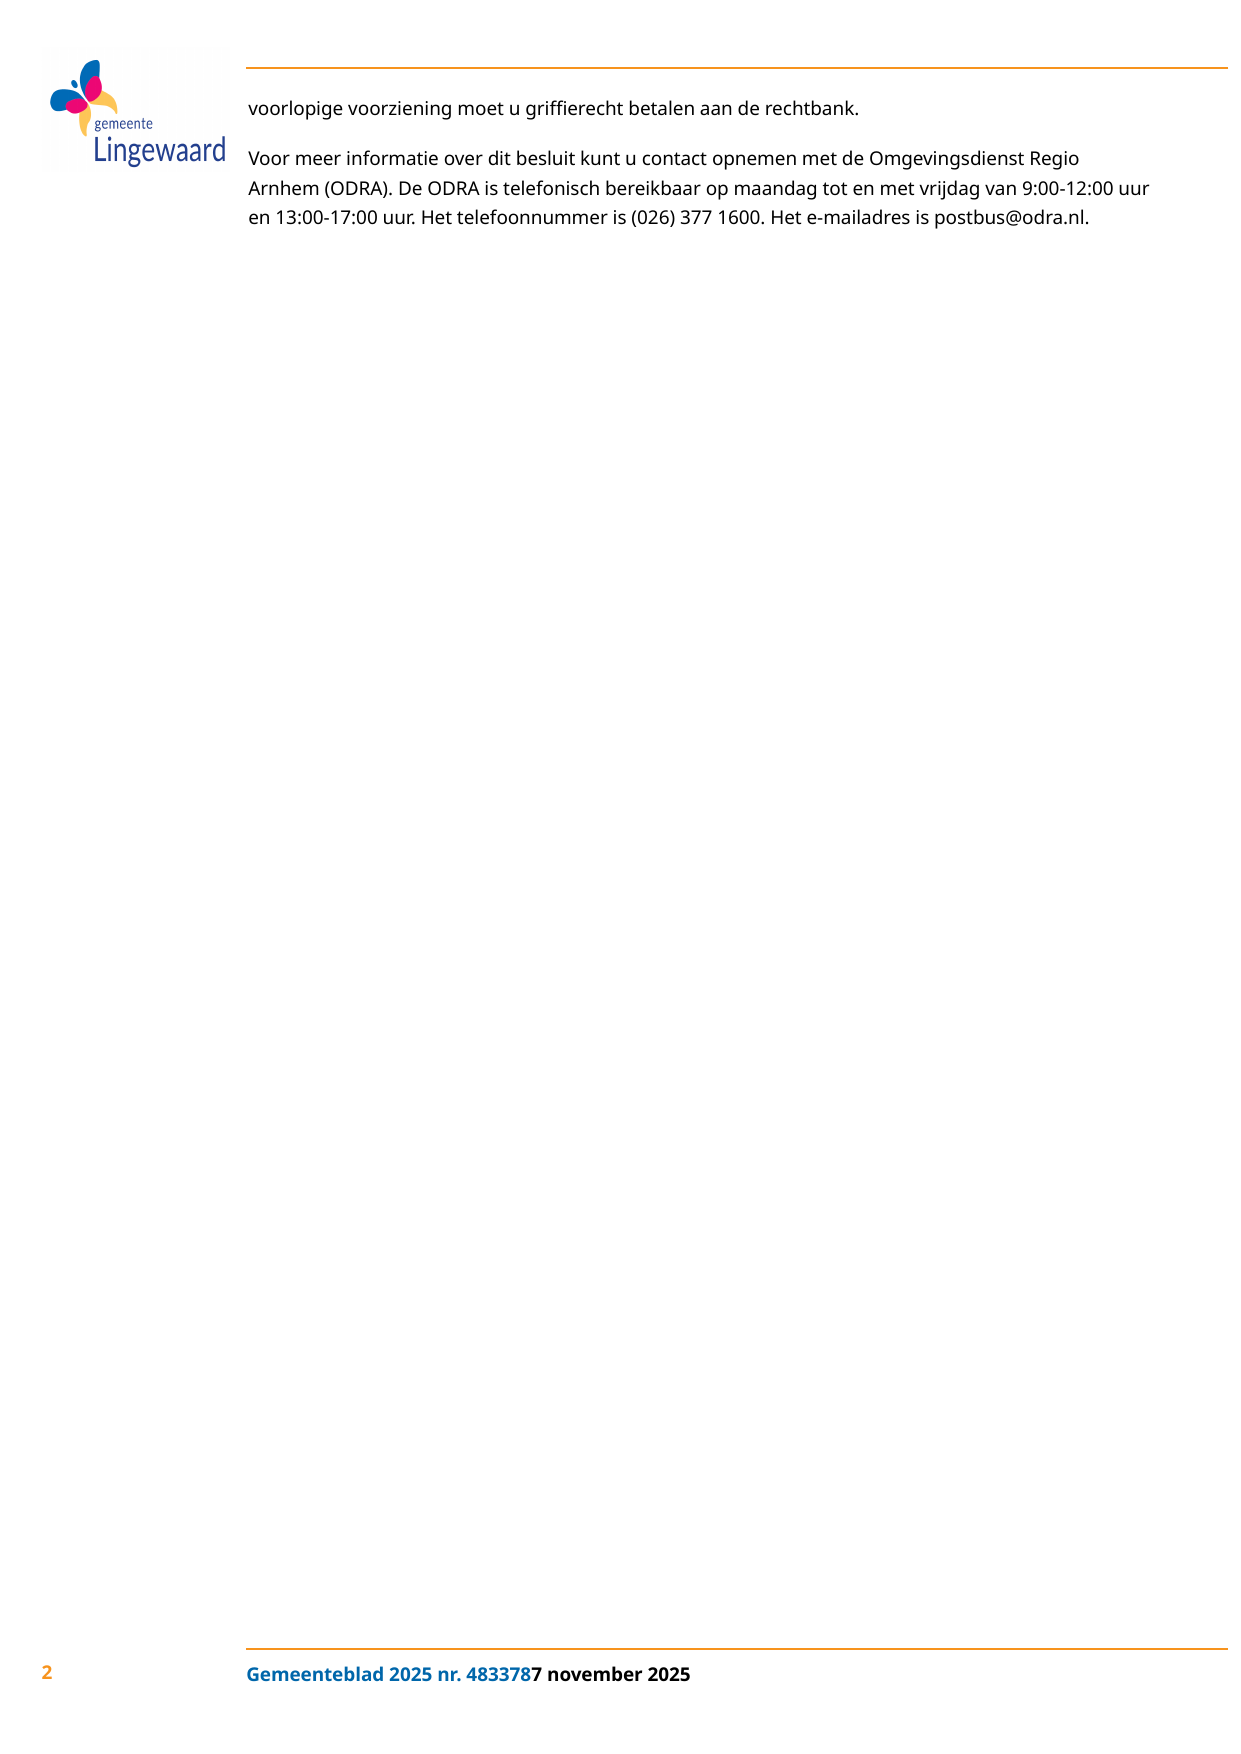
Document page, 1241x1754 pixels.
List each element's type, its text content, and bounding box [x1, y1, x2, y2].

text Voor meer informatie over dit besluit kunt u contact opnemen met de Omgevingsdienst Regio Arnhem (ODRA). De ODRA is telefonisch bereikbaar op maandag tot en met vrijdag van 9:00-12:00 uur en 13:00-17:00 uur. Het telefoonnummer is (026) 377 1600. Het e-mailadres is postbus@odra.nl. [248, 145, 1152, 230]
text voorlopige voorziening moet u griffierecht betalen aan de rechtbank. [248, 95, 1152, 121]
picture [41, 47, 231, 172]
